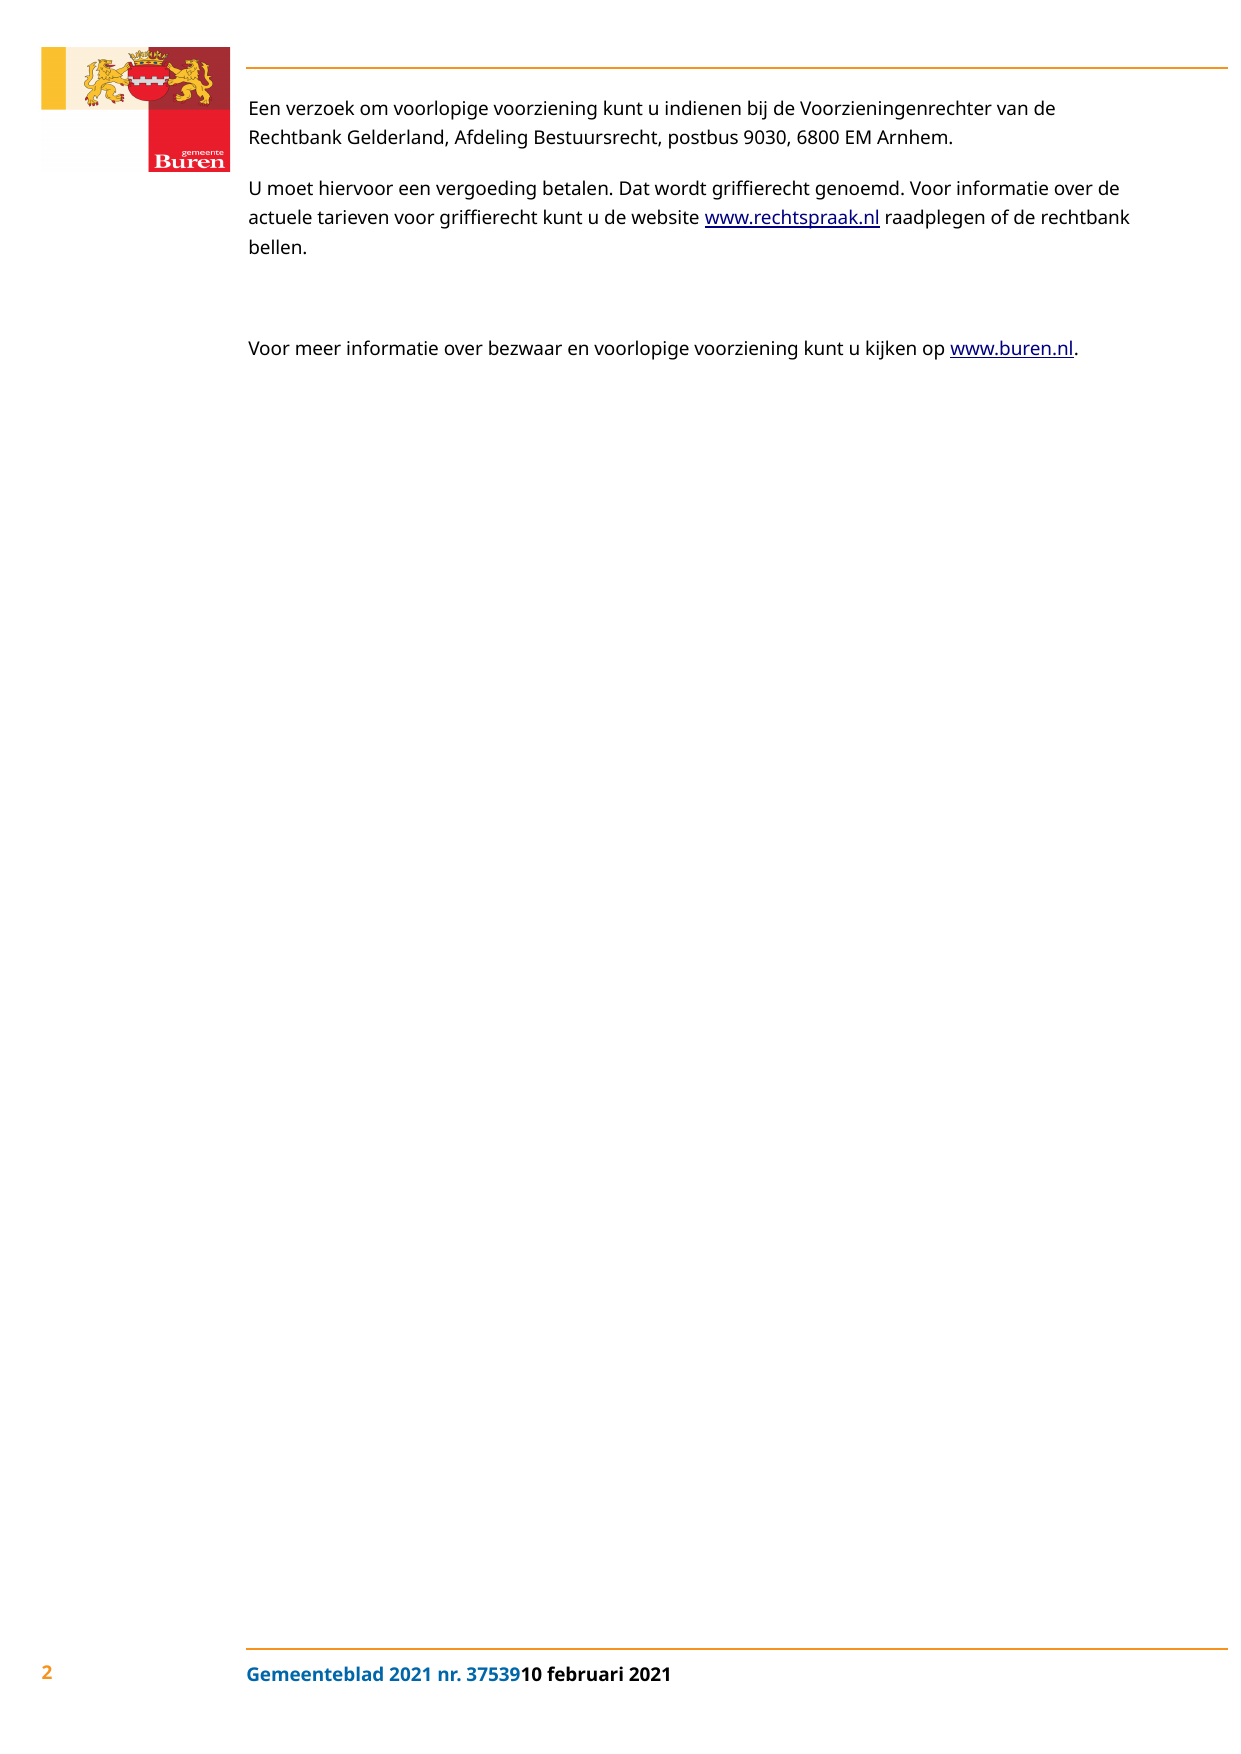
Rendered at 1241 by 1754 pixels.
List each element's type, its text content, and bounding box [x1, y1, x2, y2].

picture [41, 47, 231, 172]
text Een verzoek om voorlopige voorziening kunt u indienen bij de Voorzieningenrechter van de Rechtbank Gelderland, Afdeling Bestuursrecht, postbus 9030, 6800 EM Arnhem. [248, 95, 1152, 150]
text Voor meer informatie over bezwaar en voorlopige voorziening kunt u kijken op www.buren.nl. [248, 335, 1152, 361]
text U moet hiervoor een vergoeding betalen. Dat wordt griffierecht genoemd. Voor informatie over de actuele tarieven voor griffierecht kunt u de website www.rechtspraak.nl raadplegen of de rechtbank bellen. [248, 175, 1152, 260]
